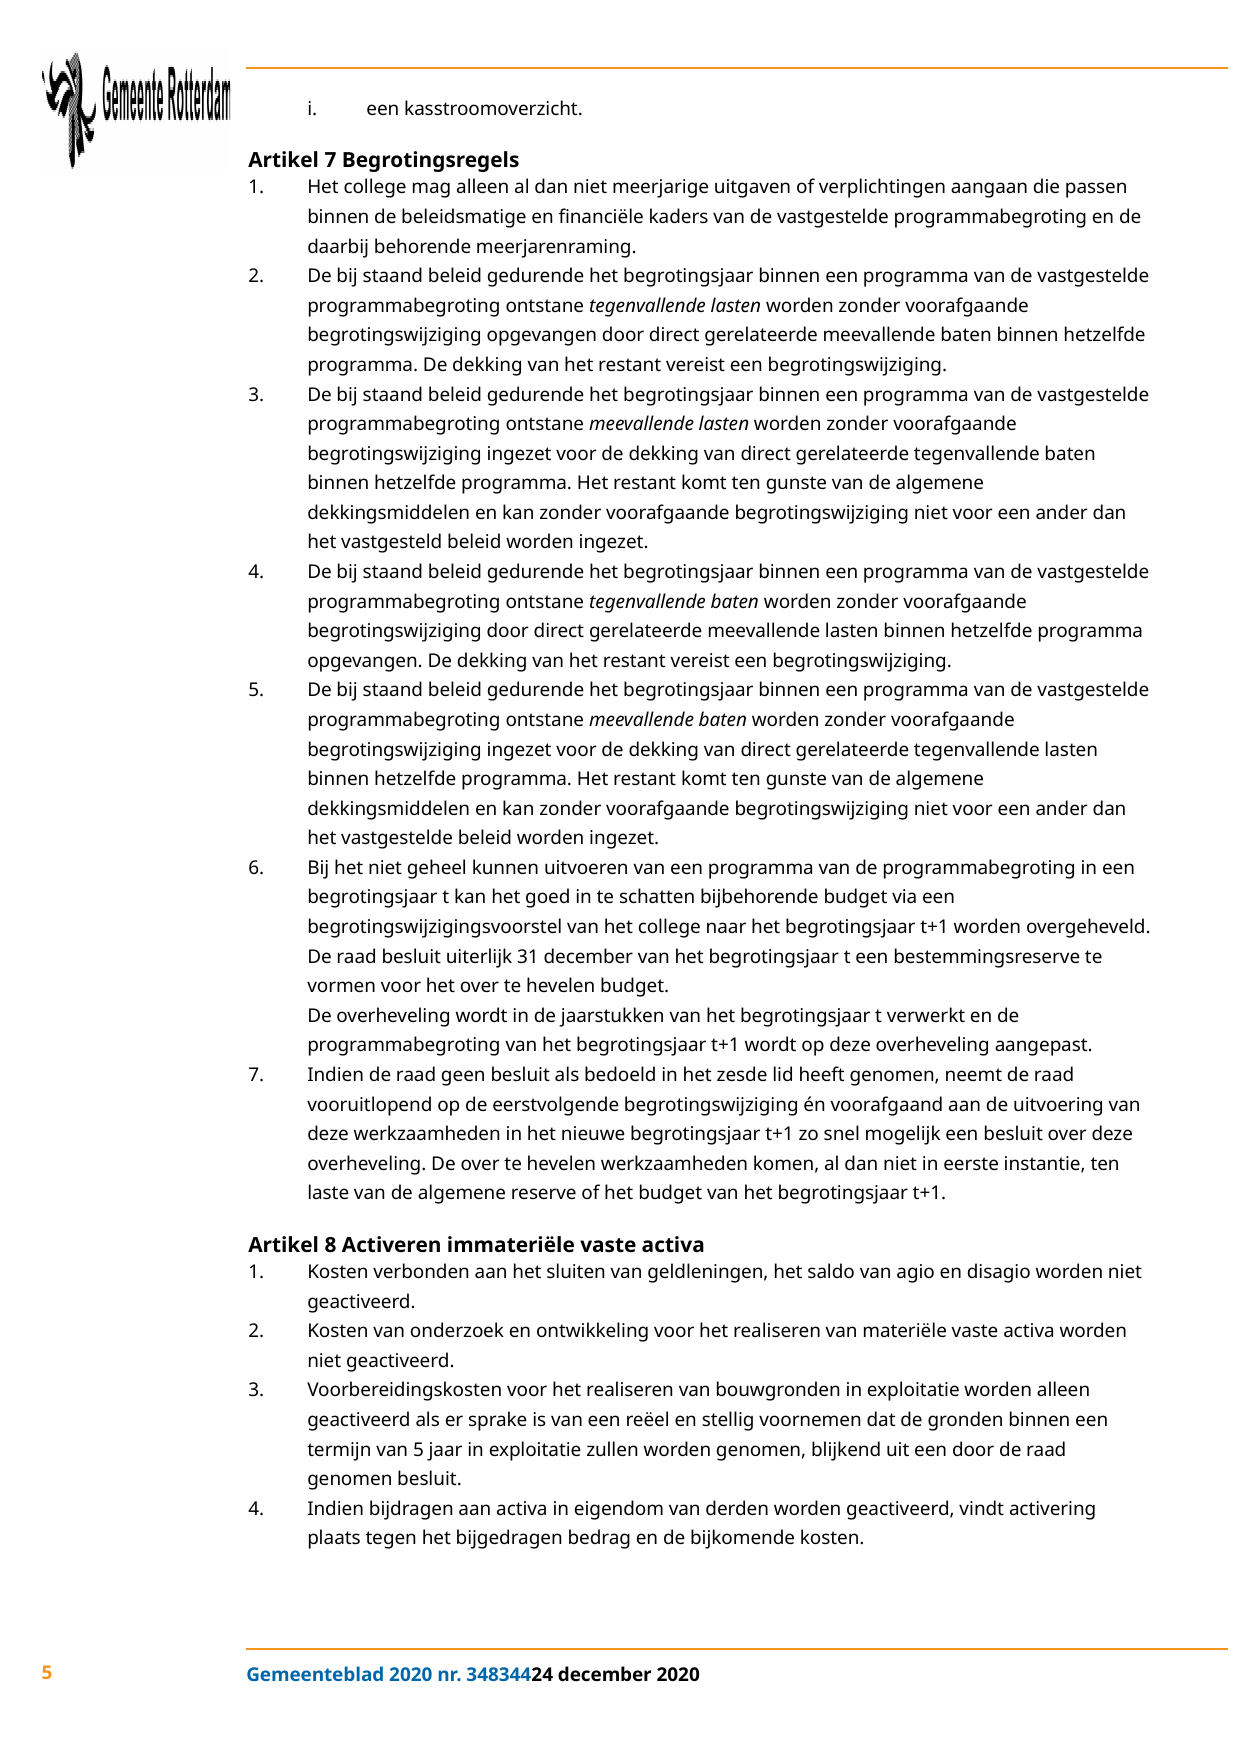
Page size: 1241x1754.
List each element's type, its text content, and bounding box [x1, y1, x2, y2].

list een kasstroomoverzicht. [307, 95, 1152, 121]
list Het college mag alleen al dan niet meerjarige uitgaven of verplichtingen aangaan die passen binnen de beleidsmatige en financiële kaders van de vastgestelde programmabegroting en de daarbij behorende meerjarenraming. [248, 174, 1152, 258]
list De overheveling wordt in de jaarstukken van het begrotingsjaar t verwerkt en de programmabegroting van het begrotingsjaar t+1 wordt op deze overheveling aangepast. [248, 1002, 1152, 1057]
list Voorbereidingskosten voor het realiseren van bouwgronden in exploitatie worden alleen geactiveerd als er sprake is van een reëel en stellig voornemen dat de gronden binnen een termijn van 5 jaar in exploitatie zullen worden genomen, blijkend uit een door de raad genomen besluit. [248, 1377, 1152, 1491]
list Kosten van onderzoek en ontwikkeling voor het realiseren van materiële vaste activa worden niet geactiveerd. [248, 1317, 1152, 1373]
list De bij staand beleid gedurende het begrotingsjaar binnen een programma van de vastgestelde programmabegroting ontstane meevallende lasten worden zonder voorafgaande begrotingswijziging ingezet voor de dekking van direct gerelateerde tegenvallende baten binnen hetzelfde programma. Het restant komt ten gunste van de algemene dekkingsmiddelen en kan zonder voorafgaande begrotingswijziging niet voor een ander dan het vastgesteld beleid worden ingezet. [248, 381, 1152, 554]
list Indien bijdragen aan activa in eigendom van derden worden geactiveerd, vindt activering plaats tegen het bijgedragen bedrag en de bijkomende kosten. [248, 1495, 1152, 1550]
list Kosten verbonden aan het sluiten van geldleningen, het saldo van agio en disagio worden niet geactiveerd. [248, 1258, 1152, 1314]
text Artikel 7 Begrotingsregels [248, 145, 1152, 174]
text Artikel 8 Activeren immateriële vaste activa [248, 1230, 1152, 1258]
list Indien de raad geen besluit als bedoeld in het zesde lid heeft genomen, neemt de raad vooruitlopend op de eerstvolgende begrotingswijziging én voorafgaand aan de uitvoering van deze werkzaamheden in het nieuwe begrotingsjaar t+1 zo snel mogelijk een besluit over deze overheveling. De over te hevelen werkzaamheden komen, al dan niet in eerste instantie, ten laste van de algemene reserve of het budget van het begrotingsjaar t+1. [248, 1061, 1152, 1205]
list De bij staand beleid gedurende het begrotingsjaar binnen een programma van de vastgestelde programmabegroting ontstane tegenvallende baten worden zonder voorafgaande begrotingswijziging door direct gerelateerde meevallende lasten binnen hetzelfde programma opgevangen. De dekking van het restant vereist een begrotingswijziging. [248, 558, 1152, 673]
list De bij staand beleid gedurende het begrotingsjaar binnen een programma van de vastgestelde programmabegroting ontstane meevallende baten worden zonder voorafgaande begrotingswijziging ingezet voor de dekking van direct gerelateerde tegenvallende lasten binnen hetzelfde programma. Het restant komt ten gunste van de algemene dekkingsmiddelen en kan zonder voorafgaande begrotingswijziging niet voor een ander dan het vastgestelde beleid worden ingezet. [248, 677, 1152, 850]
list Bij het niet geheel kunnen uitvoeren van een programma van de programmabegroting in een begrotingsjaar t kan het goed in te schatten bijbehorende budget via een begrotingswijzigingsvoorstel van het college naar het begrotingsjaar t+1 worden overgeheveld. De raad besluit uiterlijk 31 december van het begrotingsjaar t een bestemmingsreserve te vormen voor het over te hevelen budget. [248, 854, 1152, 998]
list De bij staand beleid gedurende het begrotingsjaar binnen een programma van de vastgestelde programmabegroting ontstane tegenvallende lasten worden zonder voorafgaande begrotingswijziging opgevangen door direct gerelateerde meevallende baten binnen hetzelfde programma. De dekking van het restant vereist een begrotingswijziging. [248, 262, 1152, 377]
picture [41, 47, 231, 172]
